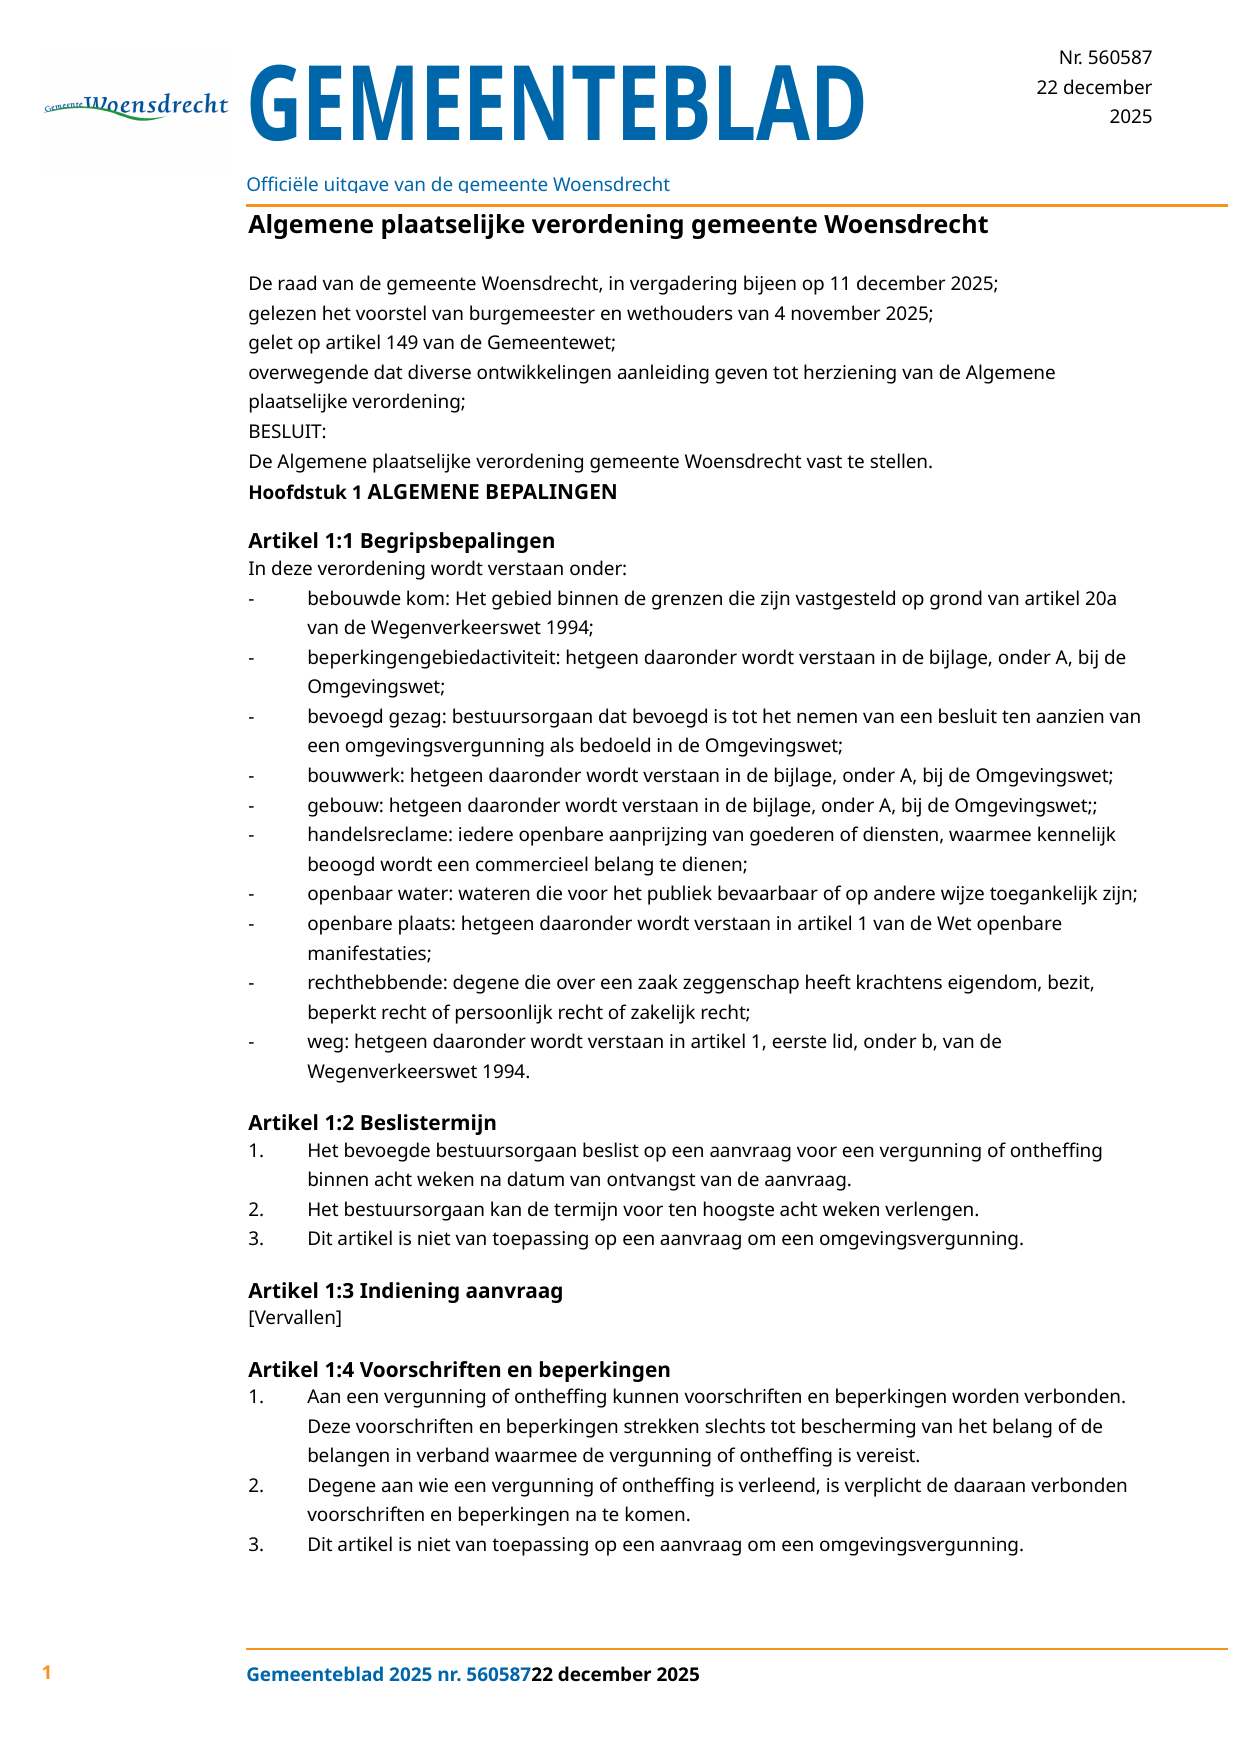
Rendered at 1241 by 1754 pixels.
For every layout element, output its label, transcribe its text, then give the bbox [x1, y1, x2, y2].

text BESLUIT: [248, 418, 1152, 444]
text Algemene plaatselijke verordening gemeente Woensdrecht [248, 207, 1152, 241]
list Degene aan wie een vergunning of ontheffing is verleend, is verplicht de daaraan verbonden voorschriften en beperkingen na te komen. [248, 1472, 1152, 1527]
text Hoofdstuk 1 ALGEMENE BEPALINGEN [248, 477, 1152, 506]
text gelet op artikel 149 van de Gemeentewet; [248, 329, 1152, 355]
text Artikel 1:3 Indiening aanvraag [248, 1276, 1152, 1304]
list rechthebbende: degene die over een zaak zeggenschap heeft krachtens eigendom, bezit, beperkt recht of persoonlijk recht of zakelijk recht; [248, 969, 1152, 1024]
text De raad van de gemeente Woensdrecht, in vergadering bijeen op 11 december 2025; [248, 270, 1152, 296]
list bevoegd gezag: bestuursorgaan dat bevoegd is tot het nemen van een besluit ten aanzien van een omgevingsvergunning als bedoeld in de Omgevingswet; [248, 703, 1152, 758]
list bebouwde kom: Het gebied binnen de grenzen die zijn vastgesteld op grond van artikel 20a van de Wegenverkeerswet 1994; [248, 585, 1152, 640]
text Artikel 1:1 Begripsbepalingen [248, 527, 1152, 555]
list openbare plaats: hetgeen daaronder wordt verstaan in artikel 1 van de Wet openbare manifestaties; [248, 910, 1152, 965]
list weg: hetgeen daaronder wordt verstaan in artikel 1, eerste lid, onder b, van de Wegenverkeerswet 1994. [248, 1028, 1152, 1084]
list beperkingengebiedactiviteit: hetgeen daaronder wordt verstaan in de bijlage, onder A, bij de Omgevingswet; [248, 644, 1152, 699]
text Artikel 1:4 Voorschriften en beperkingen [248, 1355, 1152, 1383]
text De Algemene plaatselijke verordening gemeente Woensdrecht vast te stellen. [248, 448, 1152, 473]
text Artikel 1:2 Beslistermijn [248, 1108, 1152, 1137]
list bouwwerk: hetgeen daaronder wordt verstaan in de bijlage, onder A, bij de Omgevingswet; [248, 762, 1152, 788]
list handelsreclame: iedere openbare aanprijzing van goederen of diensten, waarmee kennelijk beoogd wordt een commercieel belang te dienen; [248, 821, 1152, 877]
text In deze verordening wordt verstaan onder: [248, 555, 1152, 581]
list Het bestuursorgaan kan de termijn voor ten hoogste acht weken verlengen. [248, 1196, 1152, 1222]
list Dit artikel is niet van toepassing op een aanvraag om een omgevingsvergunning. [248, 1531, 1152, 1557]
text overwegende dat diverse ontwikkelingen aanleiding geven tot herziening van de Algemene plaatselijke verordening; [248, 359, 1152, 414]
list Aan een vergunning of ontheffing kunnen voorschriften en beperkingen worden verbonden. Deze voorschriften en beperkingen strekken slechts tot bescherming van het belang of de belangen in verband waarmee de vergunning of ontheffing is vereist. [248, 1383, 1152, 1468]
text [Vervallen] [248, 1304, 1152, 1330]
list Het bevoegde bestuursorgaan beslist op een aanvraag voor een vergunning of ontheffing binnen acht weken na datum van ontvangst van de aanvraag. [248, 1137, 1152, 1192]
list Dit artikel is niet van toepassing op een aanvraag om een omgevingsvergunning. [248, 1226, 1152, 1251]
list openbaar water: wateren die voor het publiek bevaarbaar of op andere wijze toegankelijk zijn; [248, 881, 1152, 906]
list gebouw: hetgeen daaronder wordt verstaan in de bijlage, onder A, bij de Omgevingswet;; [248, 792, 1152, 817]
text gelezen het voorstel van burgemeester en wethouders van 4 november 2025; [248, 300, 1152, 326]
picture [41, 47, 231, 172]
